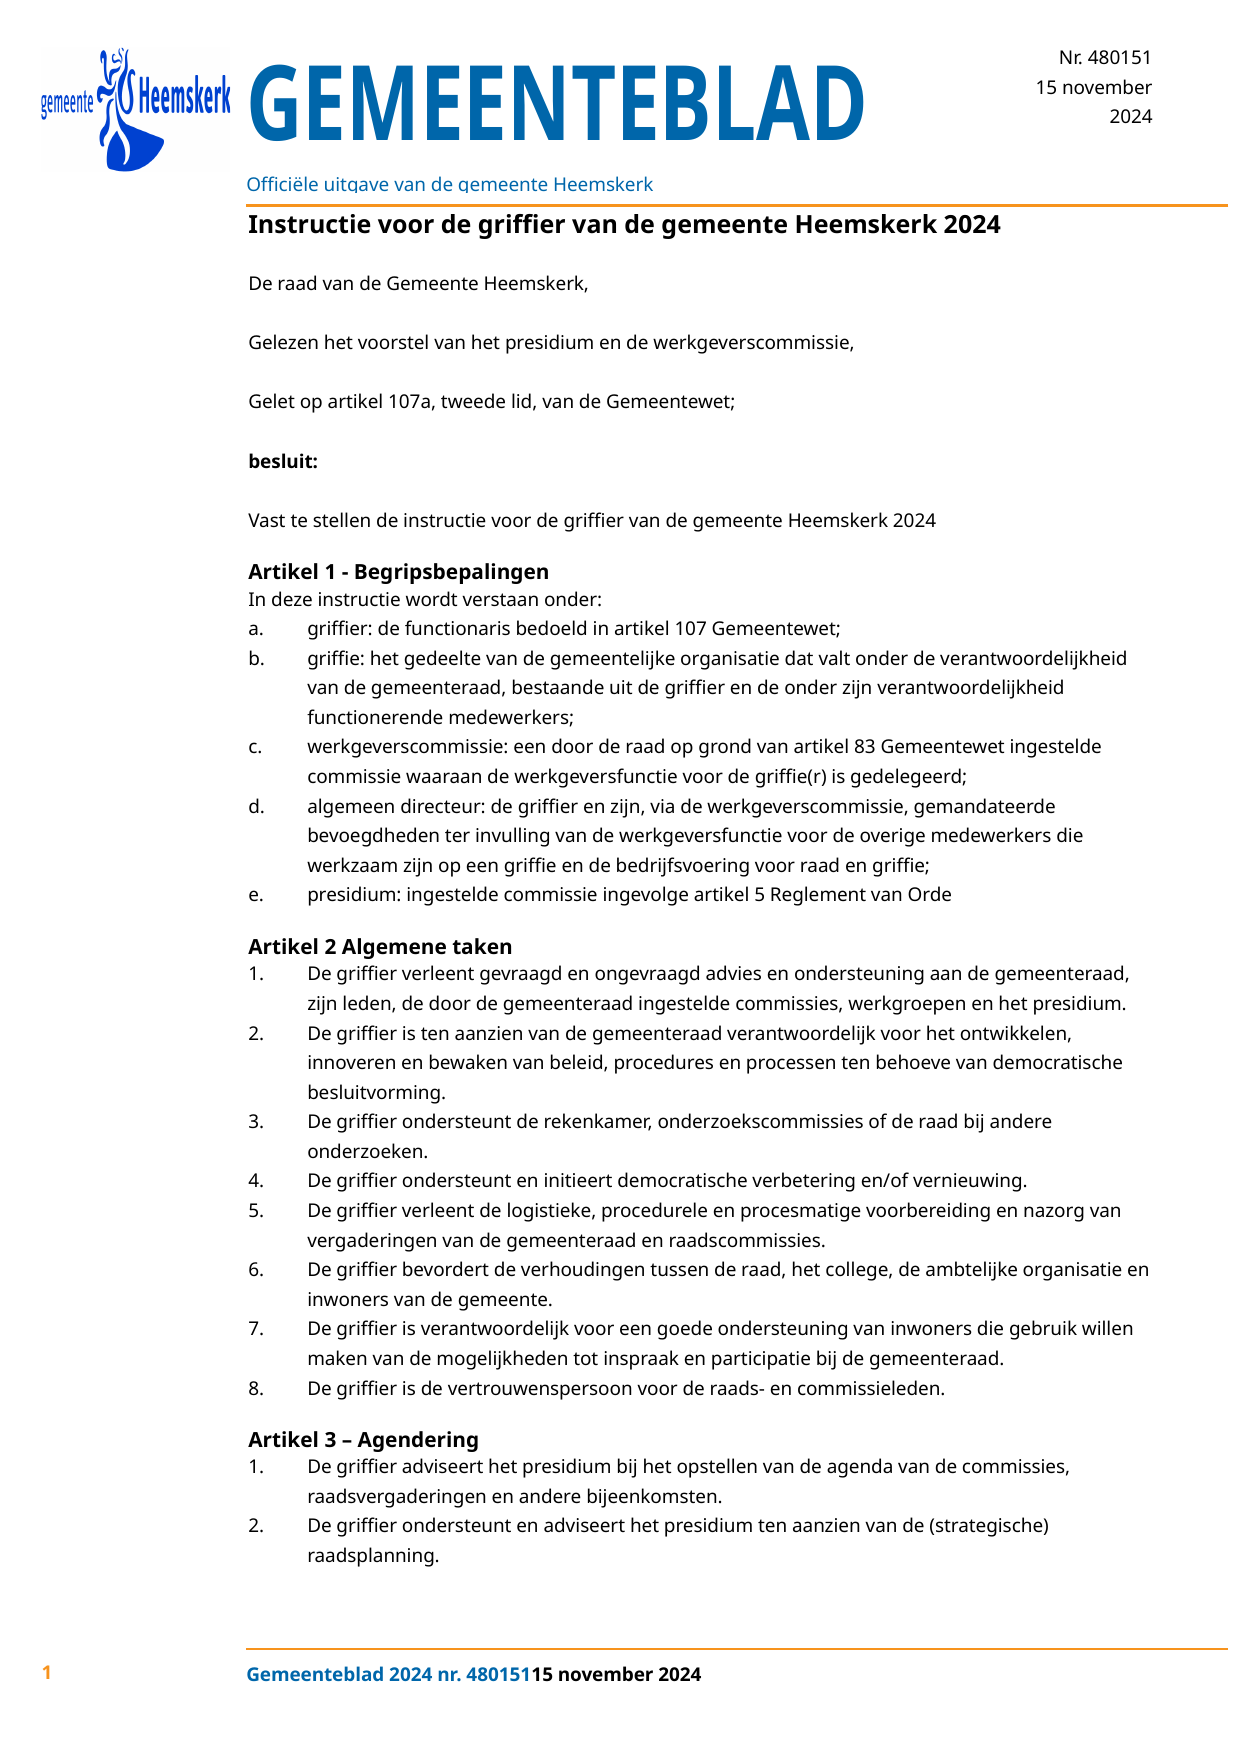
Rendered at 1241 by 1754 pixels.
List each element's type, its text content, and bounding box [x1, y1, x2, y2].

list De griffier verleent de logistieke, procedurele en procesmatige voorbereiding en nazorg van vergaderingen van de gemeenteraad en raadscommissies. [248, 1197, 1152, 1252]
text De raad van de Gemeente Heemskerk, [248, 270, 1152, 296]
list De griffier bevordert de verhoudingen tussen de raad, het college, de ambtelijke organisatie en inwoners van de gemeente. [248, 1256, 1152, 1312]
list griffier: de functionaris bedoeld in artikel 107 Gemeentewet; [248, 615, 1152, 641]
text Gelezen het voorstel van het presidium en de werkgeverscommissie, [248, 329, 1152, 355]
list algemeen directeur: de griffier en zijn, via de werkgeverscommissie, gemandateerde bevoegdheden ter invulling van de werkgeversfunctie voor de overige medewerkers die werkzaam zijn op een griffie en de bedrijfsvoering voor raad en griffie; [248, 793, 1152, 878]
text Gelet op artikel 107a, tweede lid, van de Gemeentewet; [248, 389, 1152, 414]
list De griffier is verantwoordelijk voor een goede ondersteuning van inwoners die gebruik willen maken van de mogelijkheden tot inspraak en participatie bij de gemeenteraad. [248, 1316, 1152, 1371]
list werkgeverscommissie: een door de raad op grond van artikel 83 Gemeentewet ingestelde commissie waaraan de werkgeversfunctie voor de griffie(r) is gedelegeerd; [248, 734, 1152, 789]
list De griffier ondersteunt en adviseert het presidium ten aanzien van de (strategische) raadsplanning. [248, 1513, 1152, 1568]
list De griffier ondersteunt de rekenkamer, onderzoekscommissies of de raad bij andere onderzoeken. [248, 1108, 1152, 1164]
list griffie: het gedeelte van de gemeentelijke organisatie dat valt onder de verantwoordelijkheid van de gemeenteraad, bestaande uit de griffier en de onder zijn verantwoordelijkheid functionerende medewerkers; [248, 645, 1152, 730]
list presidium: ingestelde commissie ingevolge artikel 5 Reglement van Orde [248, 882, 1152, 907]
text Artikel 1 - Begripsbepalingen [248, 557, 1152, 586]
text Artikel 2 Algemene taken [248, 932, 1152, 961]
list De griffier adviseert het presidium bij het opstellen van de agenda van de commissies, raadsvergaderingen en andere bijeenkomsten. [248, 1453, 1152, 1509]
text In deze instructie wordt verstaan onder: [248, 586, 1152, 612]
text Instructie voor de griffier van de gemeente Heemskerk 2024 [248, 207, 1152, 241]
picture [41, 47, 231, 172]
text besluit: [248, 448, 1152, 473]
list De griffier verleent gevraagd en ongevraagd advies en ondersteuning aan de gemeenteraad, zijn leden, de door de gemeenteraad ingestelde commissies, werkgroepen en het presidium. [248, 961, 1152, 1016]
list De griffier ondersteunt en initieert democratische verbetering en/of vernieuwing. [248, 1168, 1152, 1193]
text Artikel 3 – Agendering [248, 1425, 1152, 1453]
list De griffier is de vertrouwenspersoon voor de raads- en commissieleden. [248, 1375, 1152, 1400]
text Vast te stellen de instructie voor de griffier van de gemeente Heemskerk 2024 [248, 507, 1152, 533]
list De griffier is ten aanzien van de gemeenteraad verantwoordelijk voor het ontwikkelen, innoveren en bewaken van beleid, procedures en processen ten behoeve van democratische besluitvorming. [248, 1020, 1152, 1104]
